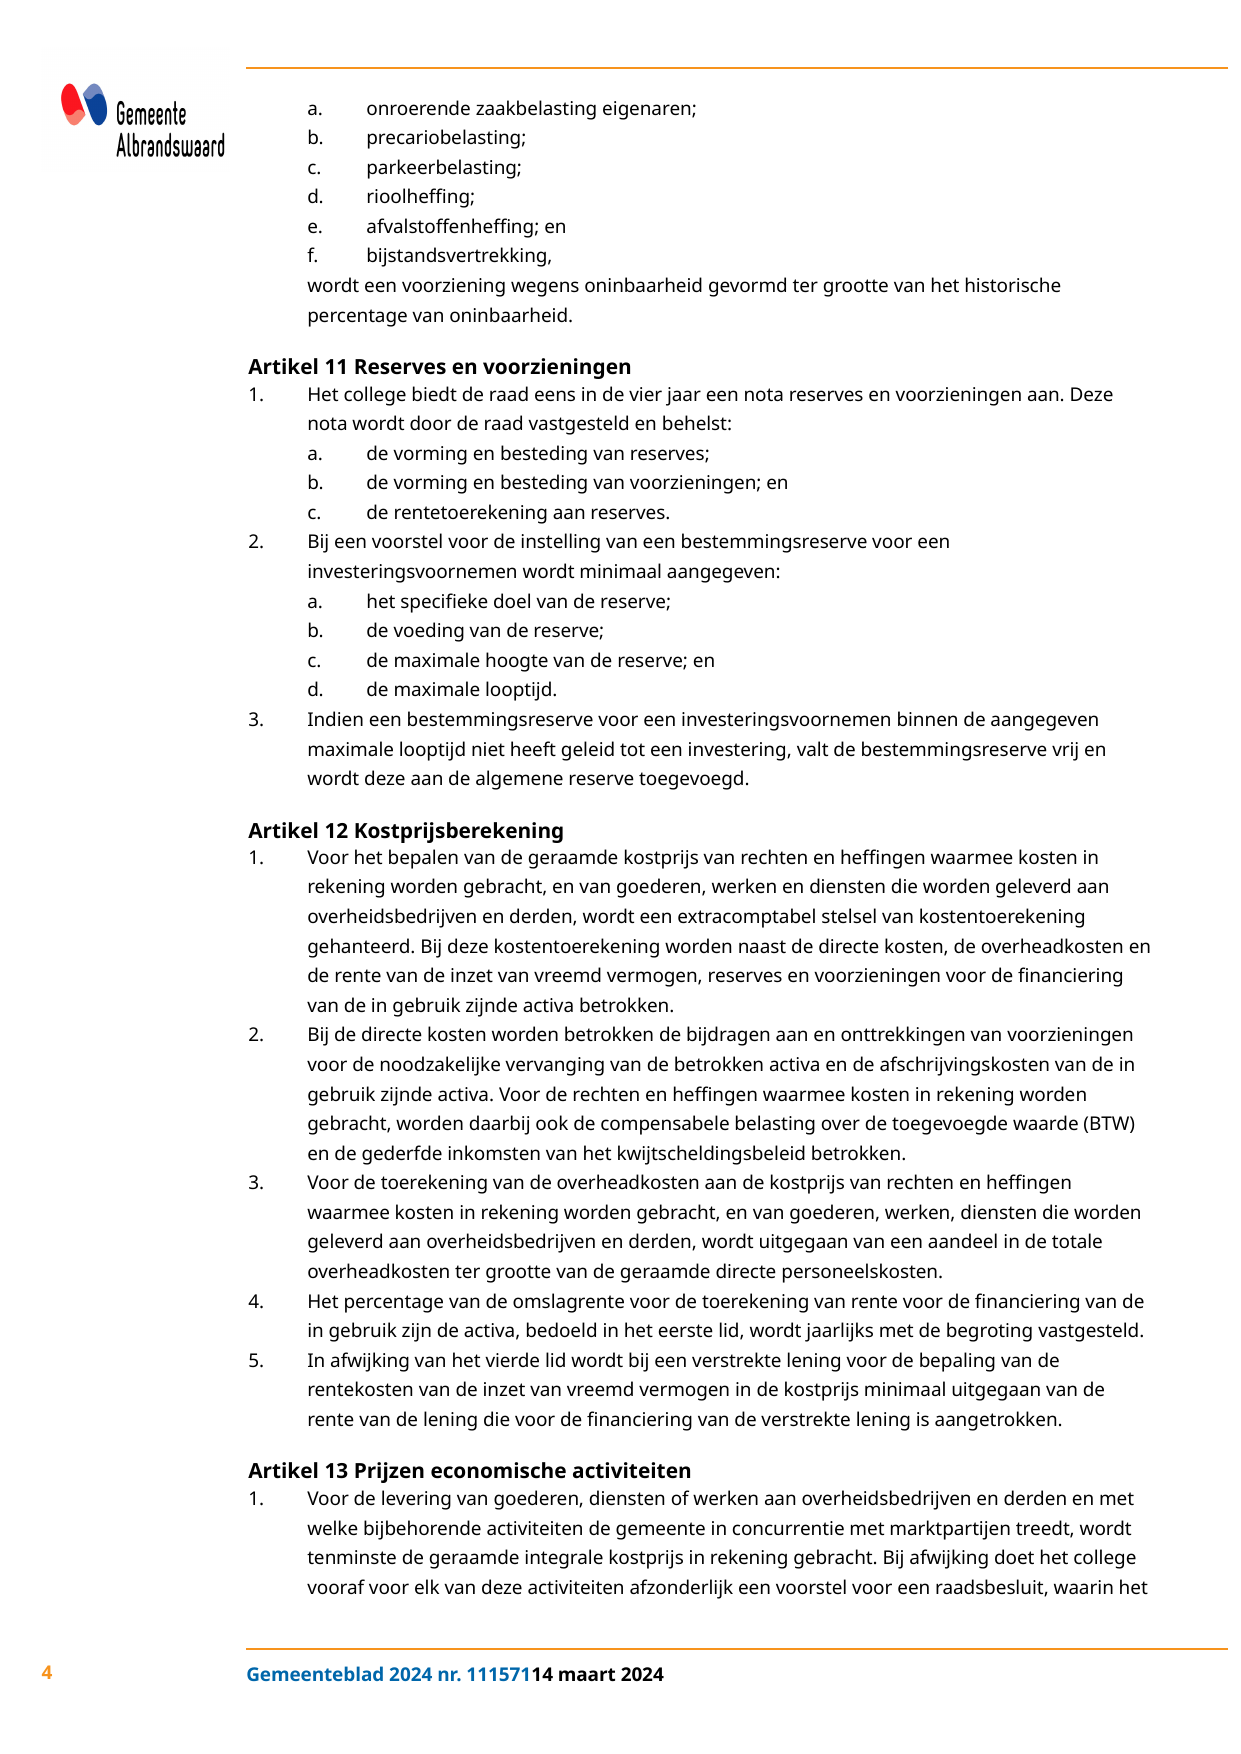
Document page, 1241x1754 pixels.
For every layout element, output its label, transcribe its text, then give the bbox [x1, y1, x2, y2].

list In afwijking van het vierde lid wordt bij een verstrekte lening voor de bepaling van de rentekosten van de inzet van vreemd vermogen in de kostprijs minimaal uitgegaan van de rente van de lening die voor de financiering van de verstrekte lening is aangetrokken. [248, 1347, 1152, 1432]
text Artikel 12 Kostprijsberekening [248, 816, 1152, 844]
list wordt een voorziening wegens oninbaarheid gevormd ter grootte van het historische percentage van oninbaarheid. [248, 272, 1152, 328]
list de maximale hoogte van de reserve; en [307, 647, 1152, 673]
list bijstandsvertrekking, [307, 243, 1152, 268]
list de vorming en besteding van voorzieningen; en [307, 469, 1152, 495]
picture [41, 47, 231, 172]
list Voor de toerekening van de overheadkosten aan de kostprijs van rechten en heffingen waarmee kosten in rekening worden gebracht, en van goederen, werken, diensten die worden geleverd aan overheidsbedrijven en derden, wordt uitgegaan van een aandeel in de totale overheadkosten ter grootte van de geraamde directe personeelskosten. [248, 1169, 1152, 1284]
list Bij een voorstel voor de instelling van een bestemmingsreserve voor een investeringsvoornemen wordt minimaal aangegeven: [248, 529, 1152, 584]
list rioolheffing; [307, 183, 1152, 209]
list precariobelasting; [307, 124, 1152, 150]
list Voor de levering van goederen, diensten of werken aan overheidsbedrijven en derden en met welke bijbehorende activiteiten de gemeente in concurrentie met marktpartijen treedt, wordt tenminste de geraamde integrale kostprijs in rekening gebracht. Bij afwijking doet het college vooraf voor elk van deze activiteiten afzonderlijk een voorstel voor een raadsbesluit, waarin het [248, 1485, 1152, 1599]
text Artikel 11 Reserves en voorzieningen [248, 352, 1152, 381]
list de rentetoerekening aan reserves. [307, 499, 1152, 525]
list Indien een bestemmingsreserve voor een investeringsvoornemen binnen de aangegeven maximale looptijd niet heeft geleid tot een investering, valt de bestemmingsreserve vrij en wordt deze aan de algemene reserve toegevoegd. [248, 706, 1152, 791]
list Voor het bepalen van de geraamde kostprijs van rechten en heffingen waarmee kosten in rekening worden gebracht, en van goederen, werken en diensten die worden geleverd aan overheidsbedrijven en derden, wordt een extracomptabel stelsel van kostentoerekening gehanteerd. Bij deze kostentoerekening worden naast de directe kosten, de overheadkosten en de rente van de inzet van vreemd vermogen, reserves en voorzieningen voor de financiering van de in gebruik zijnde activa betrokken. [248, 844, 1152, 1018]
list de vorming en besteding van reserves; [307, 440, 1152, 466]
list afvalstoffenheffing; en [307, 213, 1152, 239]
text Artikel 13 Prijzen economische activiteiten [248, 1457, 1152, 1485]
list onroerende zaakbelasting eigenaren; [307, 95, 1152, 121]
list parkeerbelasting; [307, 154, 1152, 180]
list Het percentage van de omslagrente voor de toerekening van rente voor de financiering van de in gebruik zijn de activa, bedoeld in het eerste lid, wordt jaarlijks met de begroting vastgesteld. [248, 1288, 1152, 1343]
list Bij de directe kosten worden betrokken de bijdragen aan en onttrekkingen van voorzieningen voor de noodzakelijke vervanging van de betrokken activa en de afschrijvingskosten van de in gebruik zijnde activa. Voor de rechten en heffingen waarmee kosten in rekening worden gebracht, worden daarbij ook de compensabele belasting over de toegevoegde waarde (BTW) en de gederfde inkomsten van het kwijtscheldingsbeleid betrokken. [248, 1022, 1152, 1166]
list Het college biedt de raad eens in de vier jaar een nota reserves en voorzieningen aan. Deze nota wordt door de raad vastgesteld en behelst: [248, 381, 1152, 436]
list de maximale looptijd. [307, 677, 1152, 702]
list het specifieke doel van de reserve; [307, 588, 1152, 613]
list de voeding van de reserve; [307, 617, 1152, 643]
